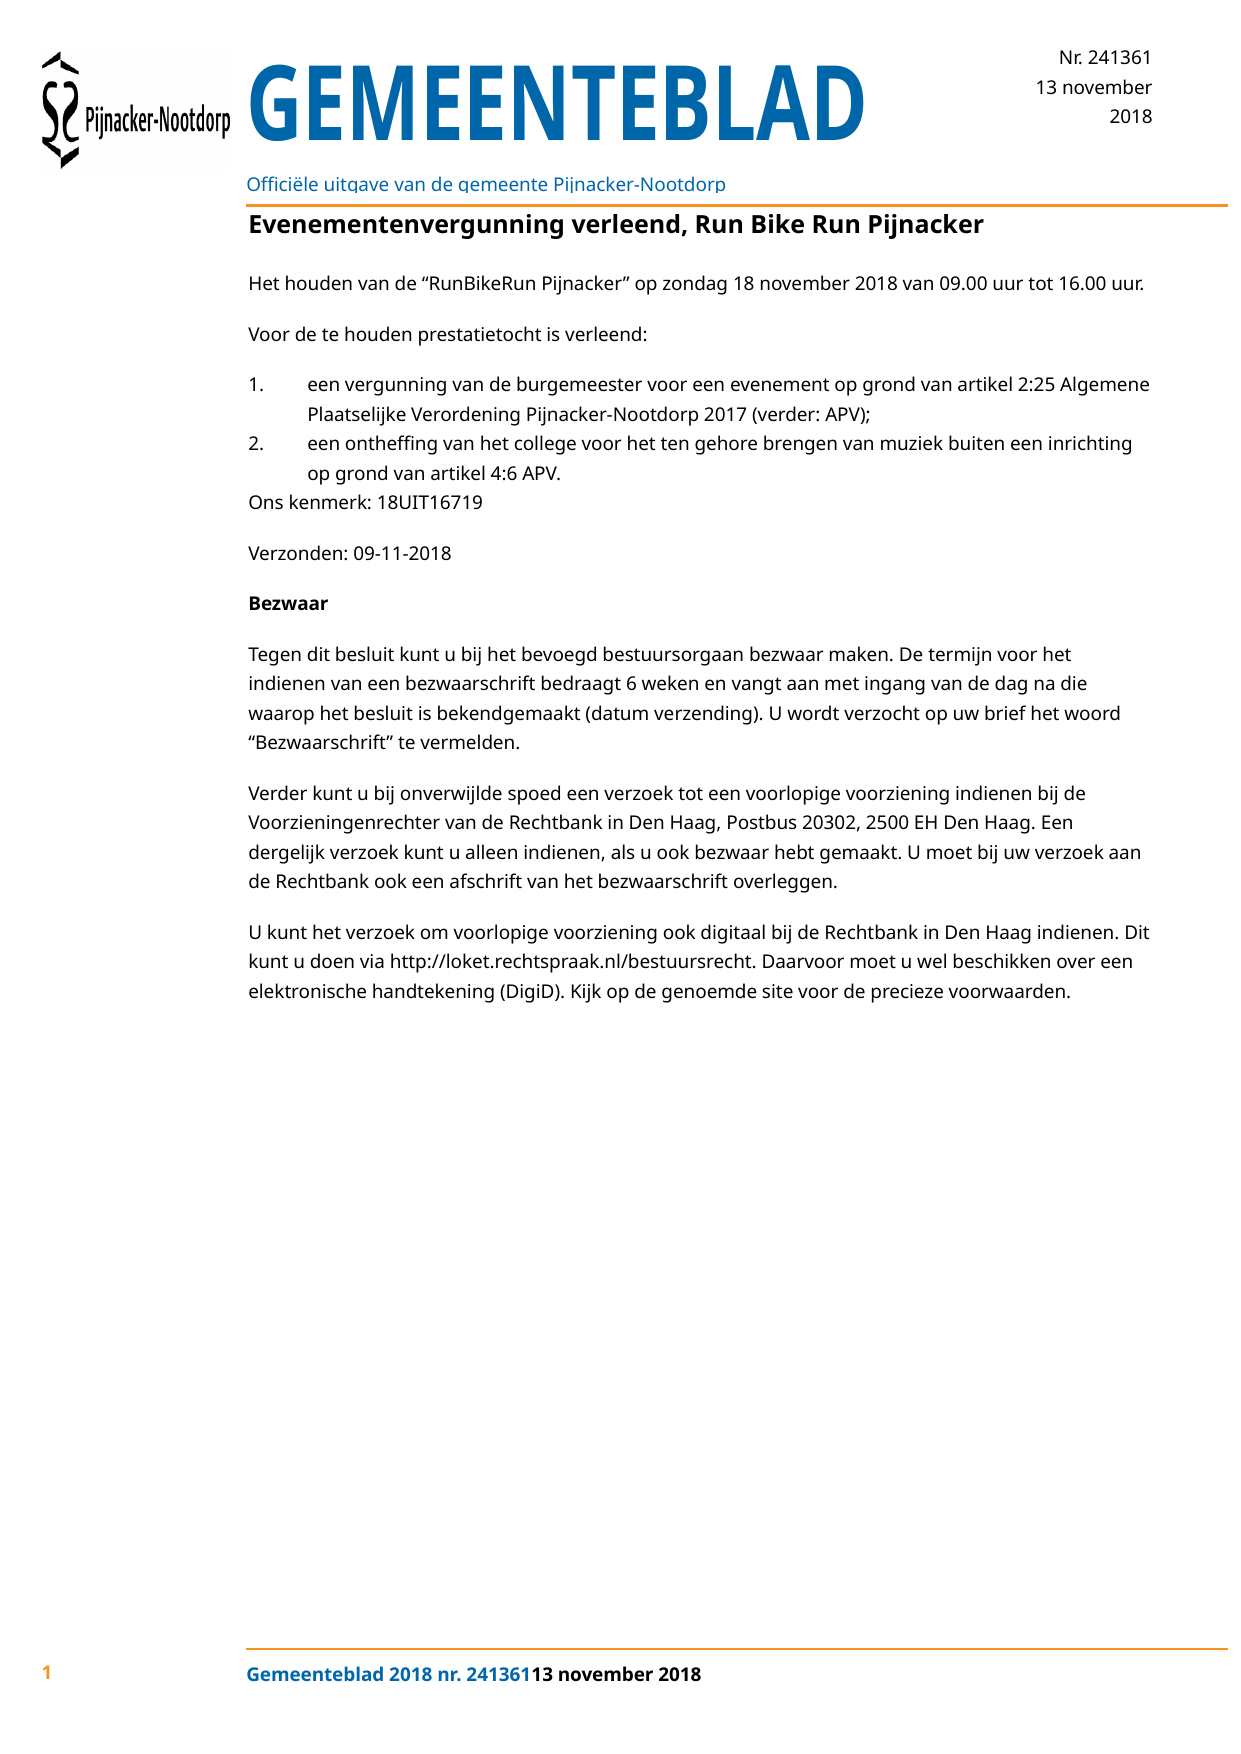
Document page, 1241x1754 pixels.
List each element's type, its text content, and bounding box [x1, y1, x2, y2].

list een vergunning van de burgemeester voor een evenement op grond van artikel 2:25 Algemene Plaatselijke Verordening Pijnacker-Nootdorp 2017 (verder: APV); [248, 371, 1152, 426]
text Het houden van de “RunBikeRun Pijnacker” op zondag 18 november 2018 van 09.00 uur tot 16.00 uur. [248, 270, 1152, 296]
text Verder kunt u bij onverwijlde spoed een verzoek tot een voorlopige voorziening indienen bij de Voorzieningenrechter van de Rechtbank in Den Haag, Postbus 20302, 2500 EH Den Haag. Een dergelijk verzoek kunt u alleen indienen, als u ook bezwaar hebt gemaakt. U moet bij uw verzoek aan de Rechtbank ook een afschrift van het bezwaarschrift overleggen. [248, 780, 1152, 894]
picture [41, 47, 231, 172]
text Ons kenmerk: 18UIT16719 [248, 489, 1152, 515]
text U kunt het verzoek om voorlopige voorziening ook digitaal bij de Rechtbank in Den Haag indienen. Dit kunt u doen via http://loket.rechtspraak.nl/bestuursrecht. Daarvoor moet u wel beschikken over een elektronische handtekening (DigiD). Kijk op de genoemde site voor de precieze voorwaarden. [248, 919, 1152, 1004]
text Verzonden: 09-11-2018 [248, 540, 1152, 566]
text Tegen dit besluit kunt u bij het bevoegd bestuursorgaan bezwaar maken. De termijn voor het indienen van een bezwaarschrift bedraagt 6 weken en vangt aan met ingang van de dag na die waarop het besluit is bekendgemaakt (datum verzending). U wordt verzocht op uw brief het woord “Bezwaarschrift” te vermelden. [248, 641, 1152, 755]
text Evenementenvergunning verleend, Run Bike Run Pijnacker [248, 207, 1152, 241]
text Bezwaar [248, 590, 1152, 616]
text Voor de te houden prestatietocht is verleend: [248, 321, 1152, 346]
list een ontheffing van het college voor het ten gehore brengen van muziek buiten een inrichting op grond van artikel 4:6 APV. [248, 430, 1152, 486]
